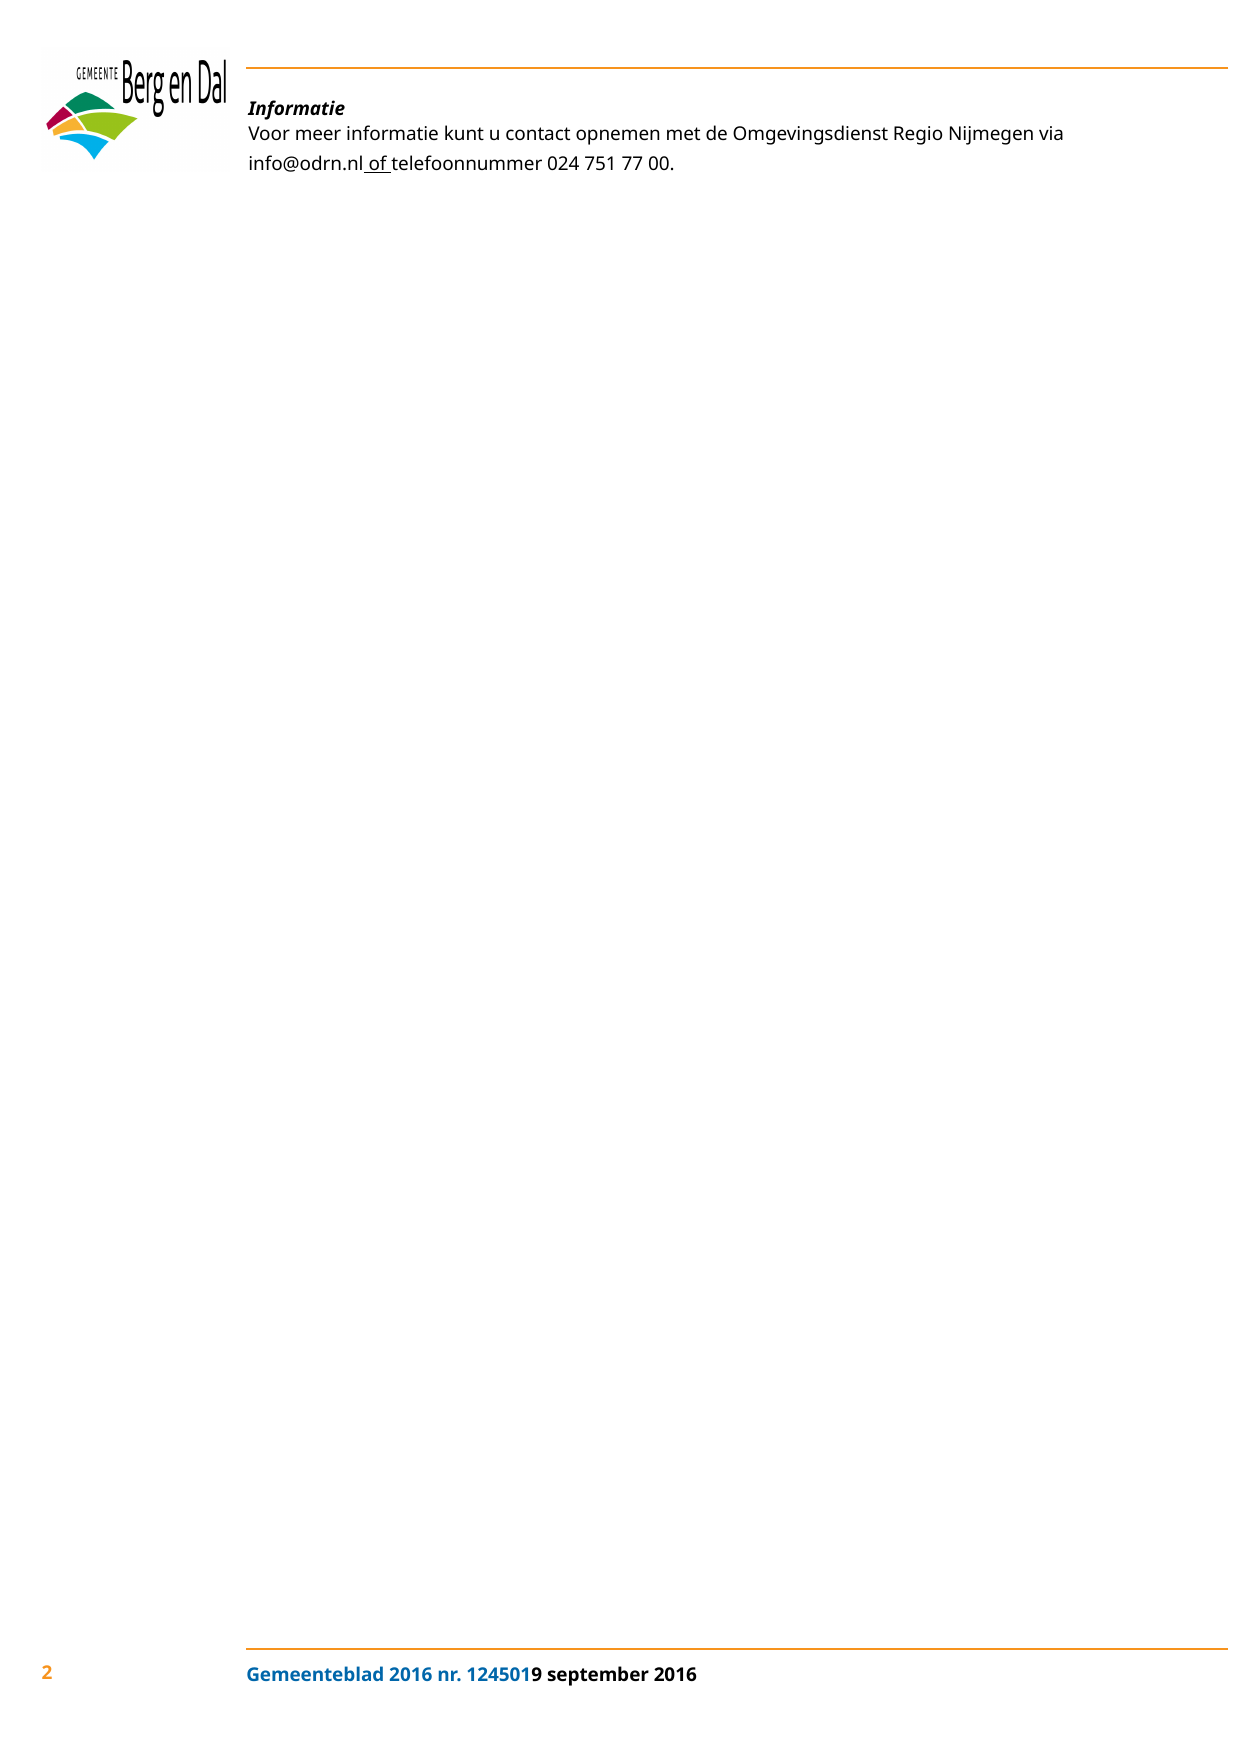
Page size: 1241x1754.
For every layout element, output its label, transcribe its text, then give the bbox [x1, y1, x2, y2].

text Voor meer informatie kunt u contact opnemen met de Omgevingsdienst Regio Nijmegen via info@odrn.nl of telefoonnummer 024 751 77 00. [248, 121, 1152, 176]
picture [41, 47, 231, 172]
text Informatie [248, 95, 1152, 121]
